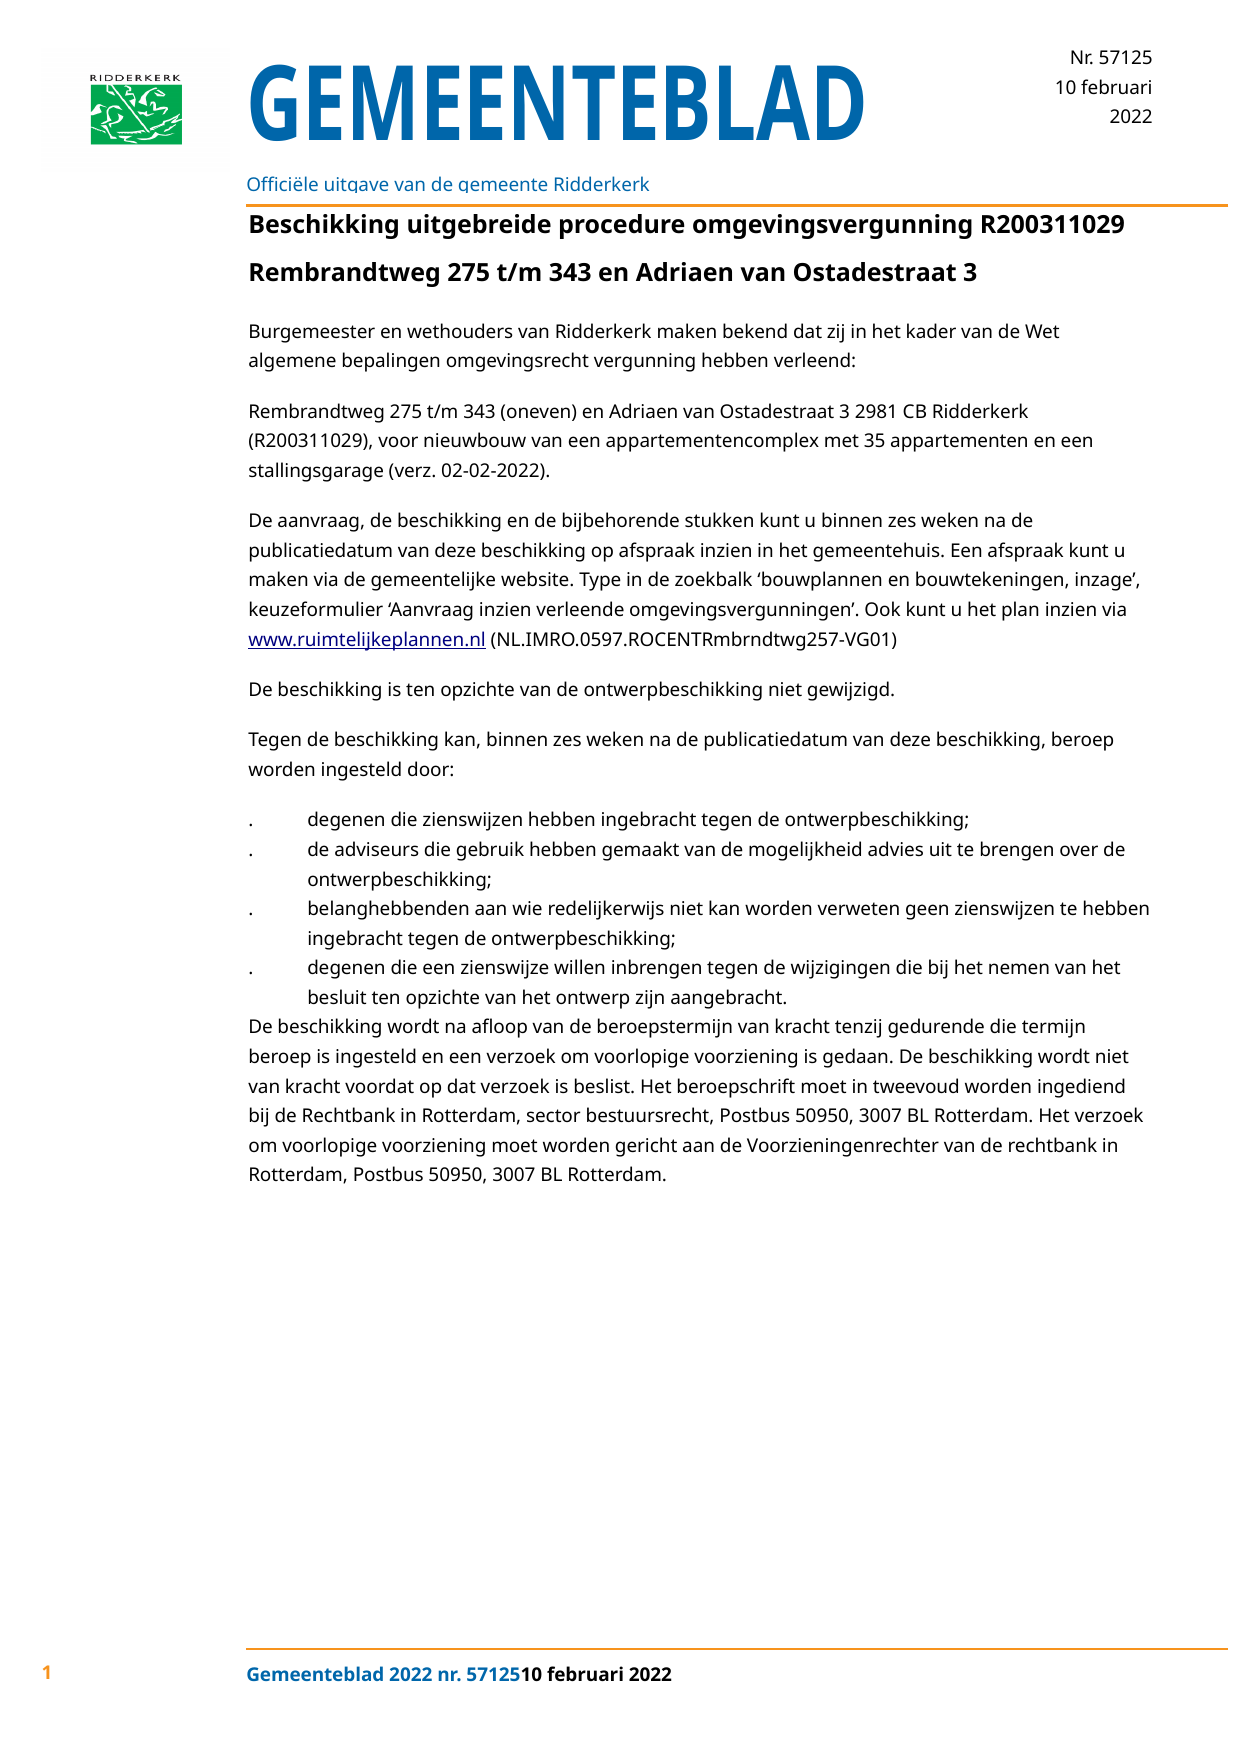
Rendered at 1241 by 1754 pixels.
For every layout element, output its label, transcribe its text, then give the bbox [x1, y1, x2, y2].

list de adviseurs die gebruik hebben gemaakt van de mogelijkheid advies uit te brengen over de ontwerpbeschikking; [248, 836, 1152, 892]
text De aanvraag, de beschikking en de bijbehorende stukken kunt u binnen zes weken na de publicatiedatum van deze beschikking op afspraak inzien in het gemeentehuis. Een afspraak kunt u maken via de gemeentelijke website. Type in de zoekbalk ‘bouwplannen en bouwtekeningen, inzage’, keuzeformulier ‘Aanvraag inzien verleende omgevingsvergunningen’. Ook kunt u het plan inzien via www.ruimtelijkeplannen.nl (NL.IMRO.0597.ROCENTRmbrndtwg257-VG01) [248, 507, 1152, 652]
picture [41, 47, 231, 172]
text Burgemeester en wethouders van Ridderkerk maken bekend dat zij in het kader van de Wet algemene bepalingen omgevingsrecht vergunning hebben verleend: [248, 318, 1152, 373]
text De beschikking is ten opzichte van de ontwerpbeschikking niet gewijzigd. [248, 676, 1152, 702]
list degenen die een zienswijze willen inbrengen tegen de wijzigingen die bij het nemen van het besluit ten opzichte van het ontwerp zijn aangebracht. [248, 954, 1152, 1010]
text Tegen de beschikking kan, binnen zes weken na de publicatiedatum van deze beschikking, beroep worden ingesteld door: [248, 727, 1152, 782]
text De beschikking wordt na afloop van de beroepstermijn van kracht tenzij gedurende die termijn beroep is ingesteld en een verzoek om voorlopige voorziening is gedaan. De beschikking wordt niet van kracht voordat op dat verzoek is beslist. Het beroepschrift moet in tweevoud worden ingediend bij de Rechtbank in Rotterdam, sector bestuursrecht, Postbus 50950, 3007 BL Rotterdam. Het verzoek om voorlopige voorziening moet worden gericht aan de Voorzieningenrechter van de rechtbank in Rotterdam, Postbus 50950, 3007 BL Rotterdam. [248, 1014, 1152, 1187]
text Beschikking uitgebreide procedure omgevingsvergunning R200311029 Rembrandtweg 275 t/m 343 en Adriaen van Ostadestraat 3 [248, 207, 1152, 288]
list degenen die zienswijzen hebben ingebracht tegen de ontwerpbeschikking; [248, 807, 1152, 832]
text Rembrandtweg 275 t/m 343 (oneven) en Adriaen van Ostadestraat 3 2981 CB Ridderkerk (R200311029), voor nieuwbouw van een appartementencomplex met 35 appartementen en een stallingsgarage (verz. 02-02-2022). [248, 398, 1152, 483]
list belanghebbenden aan wie redelijkerwijs niet kan worden verweten geen zienswijzen te hebben ingebracht tegen de ontwerpbeschikking; [248, 895, 1152, 951]
